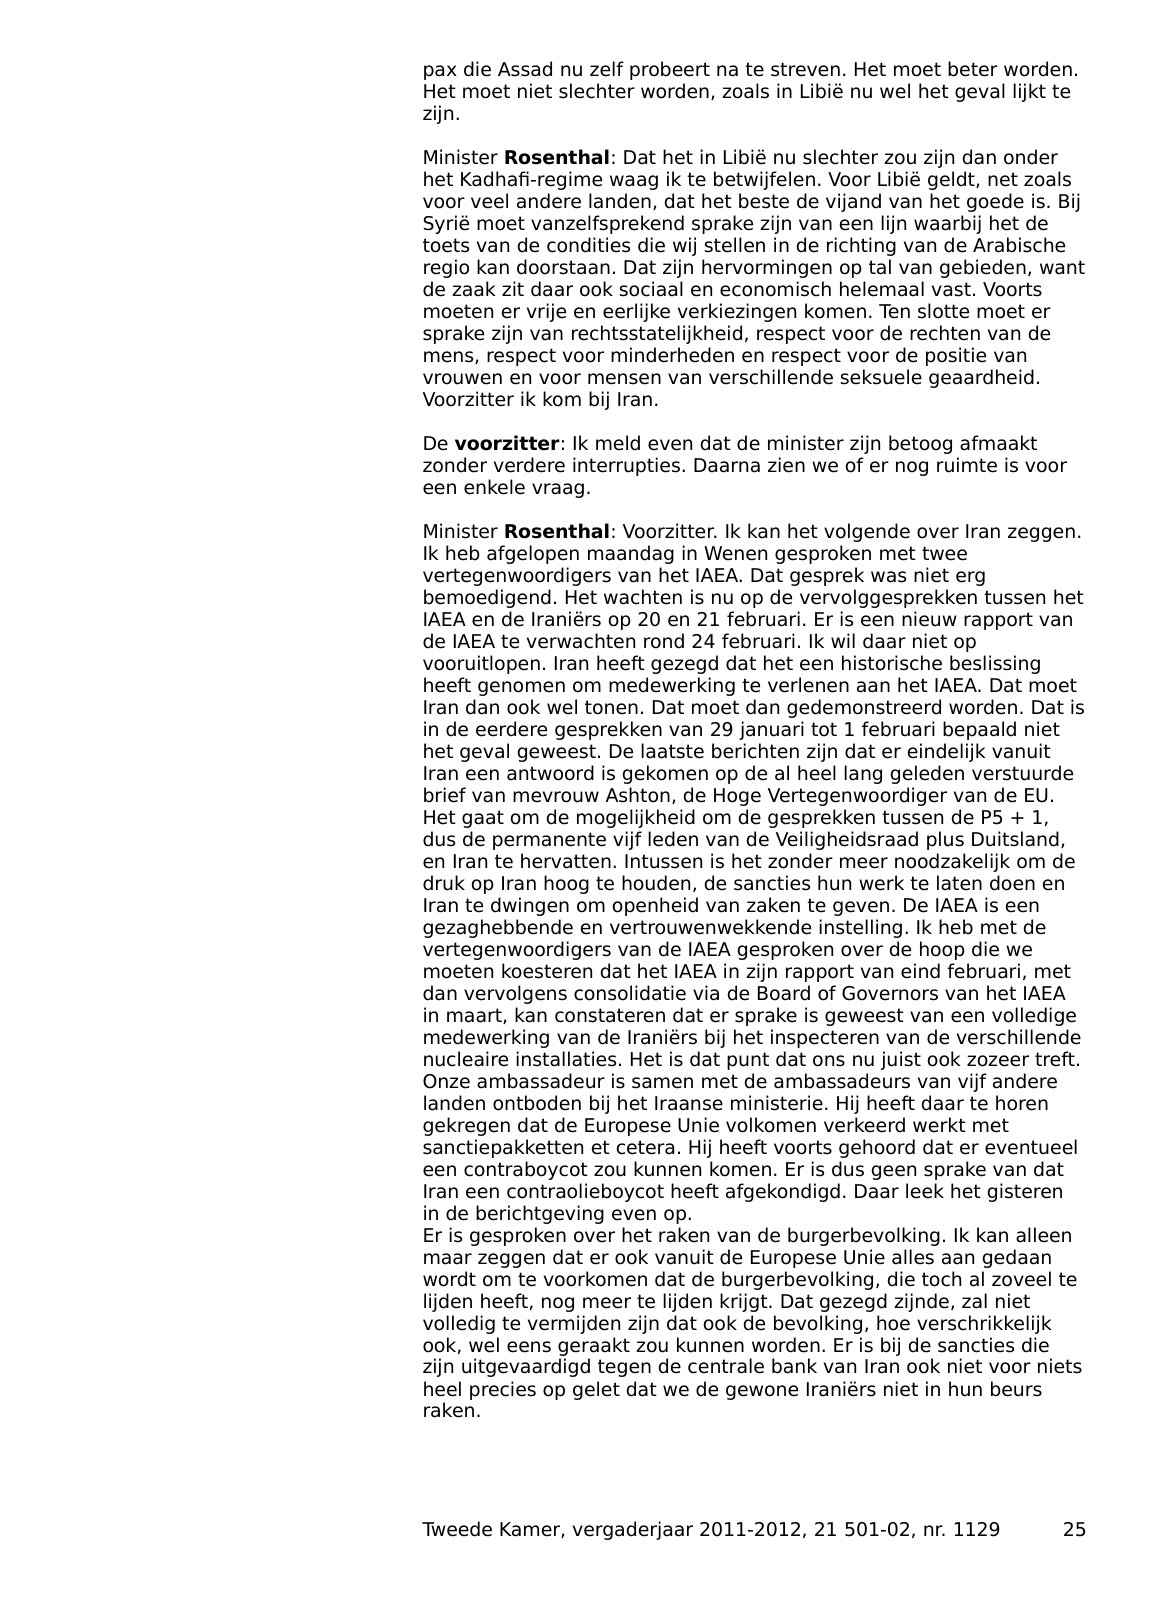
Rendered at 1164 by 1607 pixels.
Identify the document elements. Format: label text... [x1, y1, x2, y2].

text Onze ambassadeur is samen met de ambassadeurs van vijf andere landen ontboden bij het Iraanse ministerie. Hij heeft daar te horen gekregen dat de Europese Unie volkomen verkeerd werkt met sanctiepakketten et cetera. Hij heeft voorts gehoord dat er eventueel een contraboycot zou kunnen komen. Er is dus geen sprake van dat Iran een contraolieboycot heeft afgekondigd. Daar leek het gisteren in de berichtgeving even op. [422, 1071, 1087, 1224]
text pax die Assad nu zelf probeert na te streven. Het moet beter worden. Het moet niet slechter worden, zoals in Libië nu wel het geval lijkt te zijn. [422, 59, 1087, 125]
text Er is gesproken over het raken van de burgerbevolking. Ik kan alleen maar zeggen dat er ook vanuit de Europese Unie alles aan gedaan wordt om te voorkomen dat de burgerbevolking, die toch al zoveel te lijden heeft, nog meer te lijden krijgt. Dat gezegd zijnde, zal niet volledig te vermijden zijn dat ook de bevolking, hoe verschrikkelijk ook, wel eens geraakt zou kunnen worden. Er is bij de sancties die zijn uitgevaardigd tegen de centrale bank van Iran ook niet voor niets heel precies op gelet dat we de gewone Iraniërs niet in hun beurs raken. [422, 1224, 1087, 1422]
text Voorzitter ik kom bij Iran. [422, 389, 1087, 411]
text Minister Rosenthal: Dat het in Libië nu slechter zou zijn dan onder het Kadhafi-regime waag ik te betwijfelen. Voor Libië geldt, net zoals voor veel andere landen, dat het beste de vijand van het goede is. Bij Syrië moet vanzelfsprekend sprake zijn van een lijn waarbij het de toets van de condities die wij stellen in de richting van de Arabische regio kan doorstaan. Dat zijn hervormingen op tal van gebieden, want de zaak zit daar ook sociaal en economisch helemaal vast. Voorts moeten er vrije en eerlijke verkiezingen komen. Ten slotte moet er sprake zijn van rechtsstatelijkheid, respect voor de rechten van de mens, respect voor minderheden en respect voor de positie van vrouwen en voor mensen van verschillende seksuele geaardheid. [422, 147, 1087, 389]
text De voorzitter: Ik meld even dat de minister zijn betoog afmaakt zonder verdere interrupties. Daarna zien we of er nog ruimte is voor een enkele vraag. [422, 433, 1087, 499]
text Minister Rosenthal: Voorzitter. Ik kan het volgende over Iran zeggen. Ik heb afgelopen maandag in Wenen gesproken met twee vertegenwoordigers van het IAEA. Dat gesprek was niet erg bemoedigend. Het wachten is nu op de vervolggesprekken tussen het IAEA en de Iraniërs op 20 en 21 februari. Er is een nieuw rapport van de IAEA te verwachten rond 24 februari. Ik wil daar niet op vooruitlopen. Iran heeft gezegd dat het een historische beslissing heeft genomen om medewerking te verlenen aan het IAEA. Dat moet Iran dan ook wel tonen. Dat moet dan gedemonstreerd worden. Dat is in de eerdere gesprekken van 29 januari tot 1 februari bepaald niet het geval geweest. De laatste berichten zijn dat er eindelijk vanuit Iran een antwoord is gekomen op de al heel lang geleden verstuurde brief van mevrouw Ashton, de Hoge Vertegenwoordiger van de EU. Het gaat om de mogelijkheid om de gesprekken tussen de P5 + 1, dus de permanente vijf leden van de Veiligheidsraad plus Duitsland, en Iran te hervatten. Intussen is het zonder meer noodzakelijk om de druk op Iran hoog te houden, de sancties hun werk te laten doen en Iran te dwingen om openheid van zaken te geven. De IAEA is een gezaghebbende en vertrouwenwekkende instelling. Ik heb met de vertegenwoordigers van de IAEA gesproken over de hoop die we moeten koesteren dat het IAEA in zijn rapport van eind februari, met dan vervolgens consolidatie via de Board of Governors van het IAEA in maart, kan constateren dat er sprake is geweest van een volledige medewerking van de Iraniërs bij het inspecteren van de verschillende nucleaire installaties. Het is dat punt dat ons nu juist ook zozeer treft. [422, 521, 1087, 1071]
